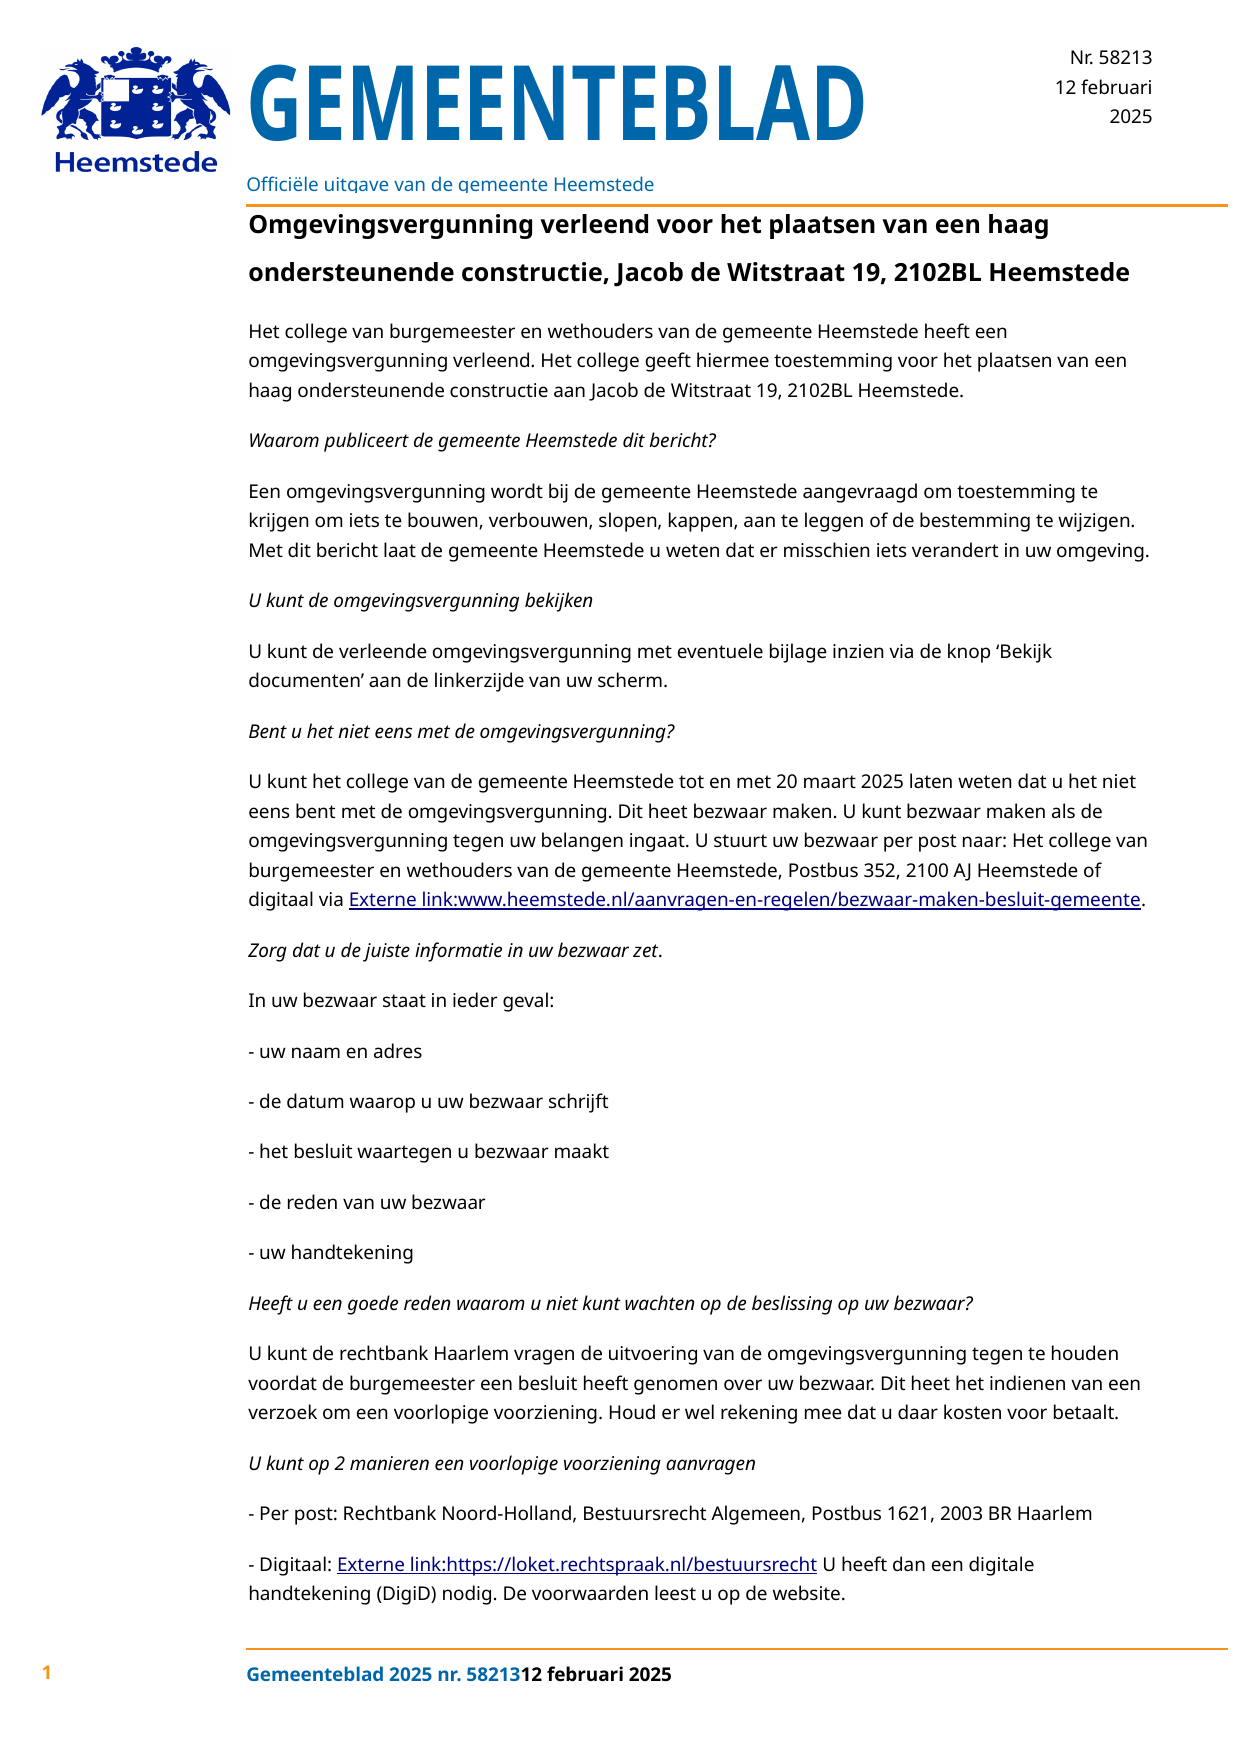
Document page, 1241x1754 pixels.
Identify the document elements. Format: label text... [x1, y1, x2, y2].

text Het college van burgemeester en wethouders van de gemeente Heemstede heeft een omgevingsvergunning verleend. Het college geeft hiermee toestemming voor het plaatsen van een haag ondersteunende constructie aan Jacob de Witstraat 19, 2102BL Heemstede. [248, 318, 1152, 403]
text - de reden van uw bezwaar [248, 1189, 1152, 1215]
text - de datum waarop u uw bezwaar schrijft [248, 1088, 1152, 1114]
text U kunt de verleende omgevingsvergunning met eventuele bijlage inzien via de knop ‘Bekijk documenten’ aan de linkerzijde van uw scherm. [248, 638, 1152, 693]
text - Digitaal: Externe link:https://loket.rechtspraak.nl/bestuursrecht U heeft dan een digitale handtekening (DigiD) nodig. De voorwaarden leest u op de website. [248, 1551, 1152, 1606]
picture [41, 47, 231, 172]
text Een omgevingsvergunning wordt bij de gemeente Heemstede aangevraagd om toestemming te krijgen om iets te bouwen, verbouwen, slopen, kappen, aan te leggen of de bestemming te wijzigen. Met dit bericht laat de gemeente Heemstede u weten dat er misschien iets verandert in uw omgeving. [248, 478, 1152, 563]
text Zorg dat u de juiste informatie in uw bezwaar zet. [248, 937, 1152, 963]
text - het besluit waartegen u bezwaar maakt [248, 1139, 1152, 1164]
text Omgevingsvergunning verleend voor het plaatsen van een haag ondersteunende constructie, Jacob de Witstraat 19, 2102BL Heemstede [248, 207, 1152, 288]
text - uw handtekening [248, 1239, 1152, 1265]
text U kunt de rechtbank Haarlem vragen de uitvoering van de omgevingsvergunning tegen te houden voordat de burgemeester een besluit heeft genomen over uw bezwaar. Dit heet het indienen van een verzoek om een voorlopige voorziening. Houd er wel rekening mee dat u daar kosten voor betaalt. [248, 1340, 1152, 1425]
text U kunt het college van de gemeente Heemstede tot en met 20 maart 2025 laten weten dat u het niet eens bent met de omgevingsvergunning. Dit heet bezwaar maken. U kunt bezwaar maken als de omgevingsvergunning tegen uw belangen ingaat. U stuurt uw bezwaar per post naar: Het college van burgemeester en wethouders van de gemeente Heemstede, Postbus 352, 2100 AJ Heemstede of digitaal via Externe link:www.heemstede.nl/aanvragen-en-regelen/bezwaar-maken-besluit-gemeente. [248, 768, 1152, 912]
text Waarom publiceert de gemeente Heemstede dit bericht? [248, 427, 1152, 453]
text U kunt op 2 manieren een voorlopige voorziening aanvragen [248, 1450, 1152, 1476]
text In uw bezwaar staat in ieder geval: [248, 987, 1152, 1013]
text - uw naam en adres [248, 1038, 1152, 1064]
text U kunt de omgevingsvergunning bekijken [248, 587, 1152, 613]
text - Per post: Rechtbank Noord-Holland, Bestuursrecht Algemeen, Postbus 1621, 2003 BR Haarlem [248, 1500, 1152, 1526]
text Heeft u een goede reden waarom u niet kunt wachten op de beslissing op uw bezwaar? [248, 1290, 1152, 1316]
text Bent u het niet eens met de omgevingsvergunning? [248, 718, 1152, 744]
